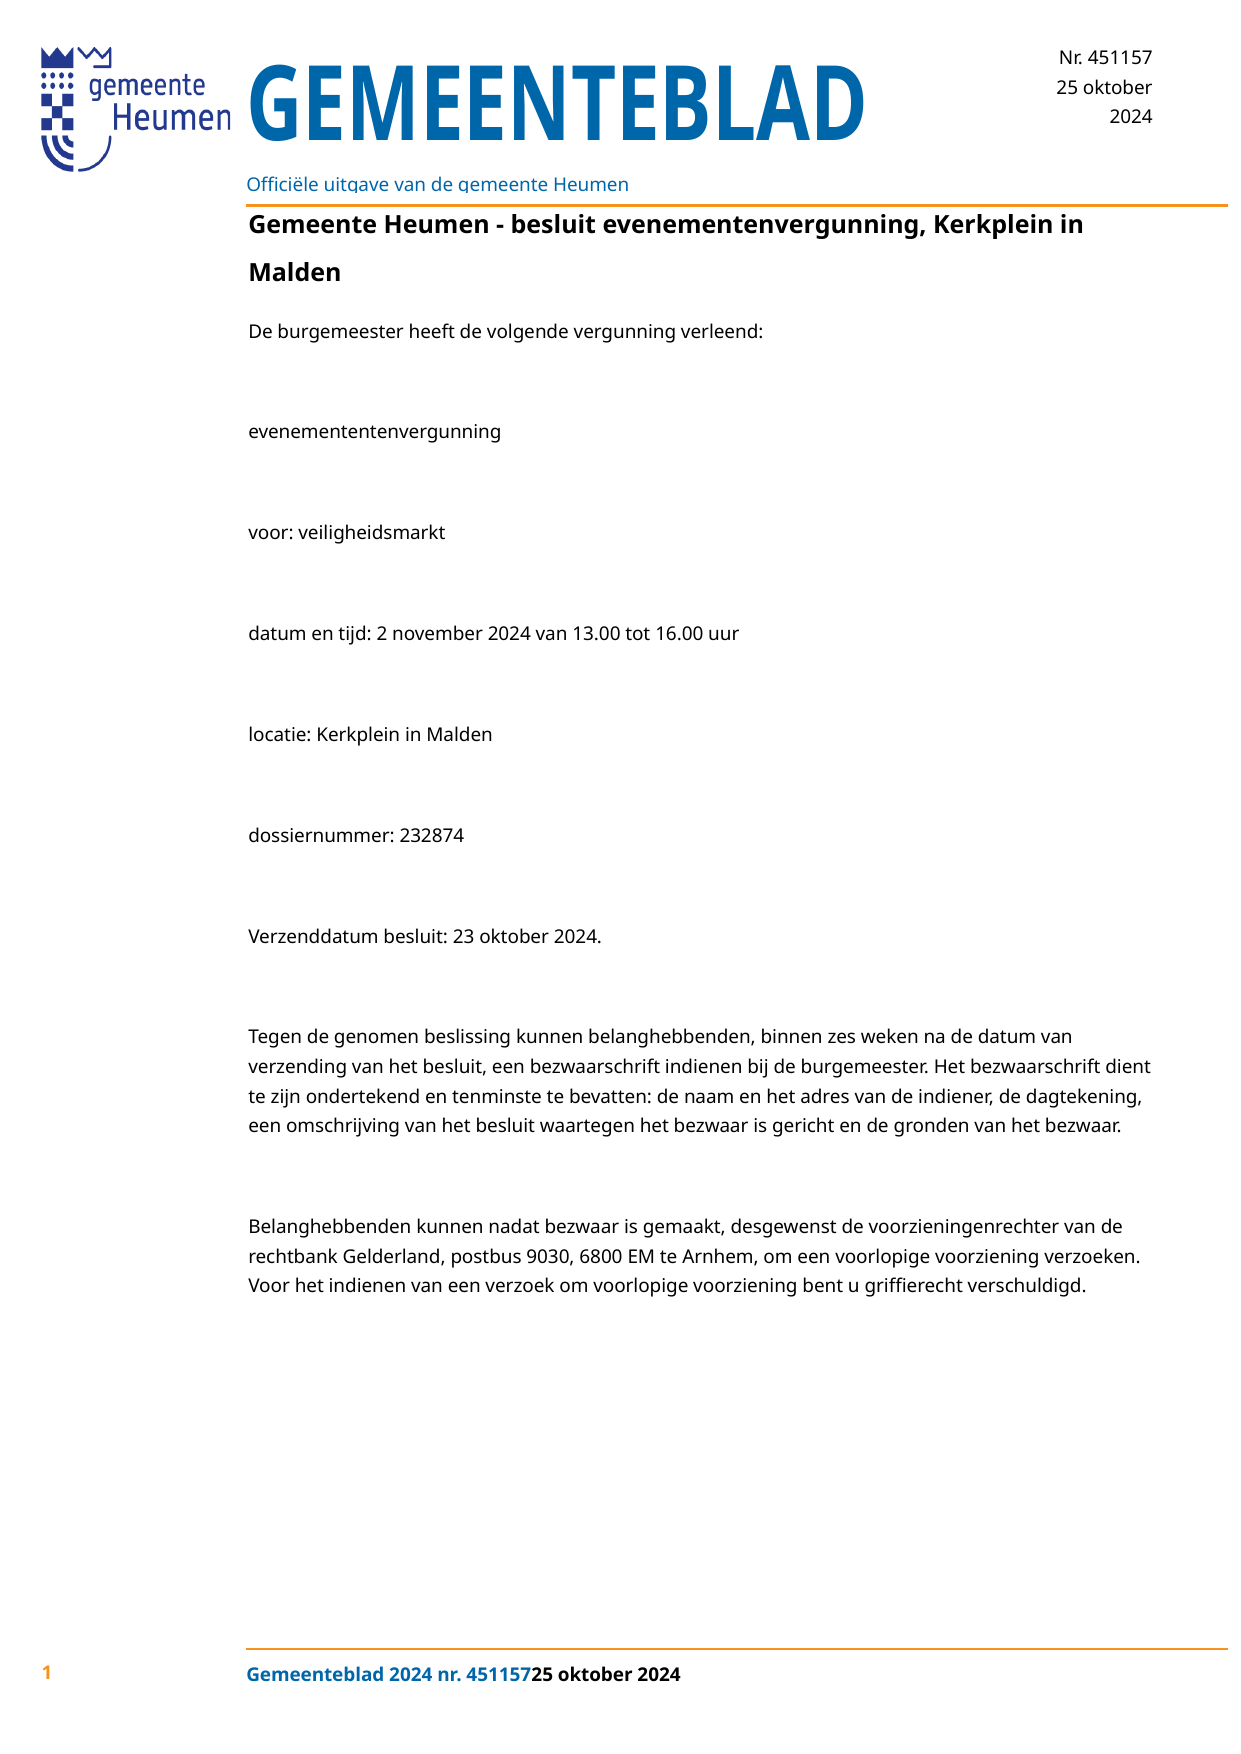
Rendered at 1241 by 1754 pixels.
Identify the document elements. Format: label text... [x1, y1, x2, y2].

text Tegen de genomen beslissing kunnen belanghebbenden, binnen zes weken na de datum van verzending van het besluit, een bezwaarschrift indienen bij de burgemeester. Het bezwaarschrift dient te zijn ondertekend en tenminste te bevatten: de naam en het adres van de indiener, de dagtekening, een omschrijving van het besluit waartegen het bezwaar is gericht en de gronden van het bezwaar. [248, 1024, 1152, 1138]
text locatie: Kerkplein in Malden [248, 721, 1152, 747]
picture [41, 47, 231, 172]
text dossiernummer: 232874 [248, 822, 1152, 848]
text evenemententenvergunning [248, 419, 1152, 444]
text Gemeente Heumen - besluit evenementenvergunning, Kerkplein in Malden [248, 207, 1152, 288]
text De burgemeester heeft de volgende vergunning verleend: [248, 318, 1152, 344]
text datum en tijd: 2 november 2024 van 13.00 tot 16.00 uur [248, 620, 1152, 646]
text Verzenddatum besluit: 23 oktober 2024. [248, 923, 1152, 949]
text Belanghebbenden kunnen nadat bezwaar is gemaakt, desgewenst de voorzieningenrechter van de rechtbank Gelderland, postbus 9030, 6800 EM te Arnhem, om een voorlopige voorziening verzoeken. Voor het indienen van een verzoek om voorlopige voorziening bent u griffierecht verschuldigd. [248, 1213, 1152, 1298]
text voor: veiligheidsmarkt [248, 519, 1152, 545]
